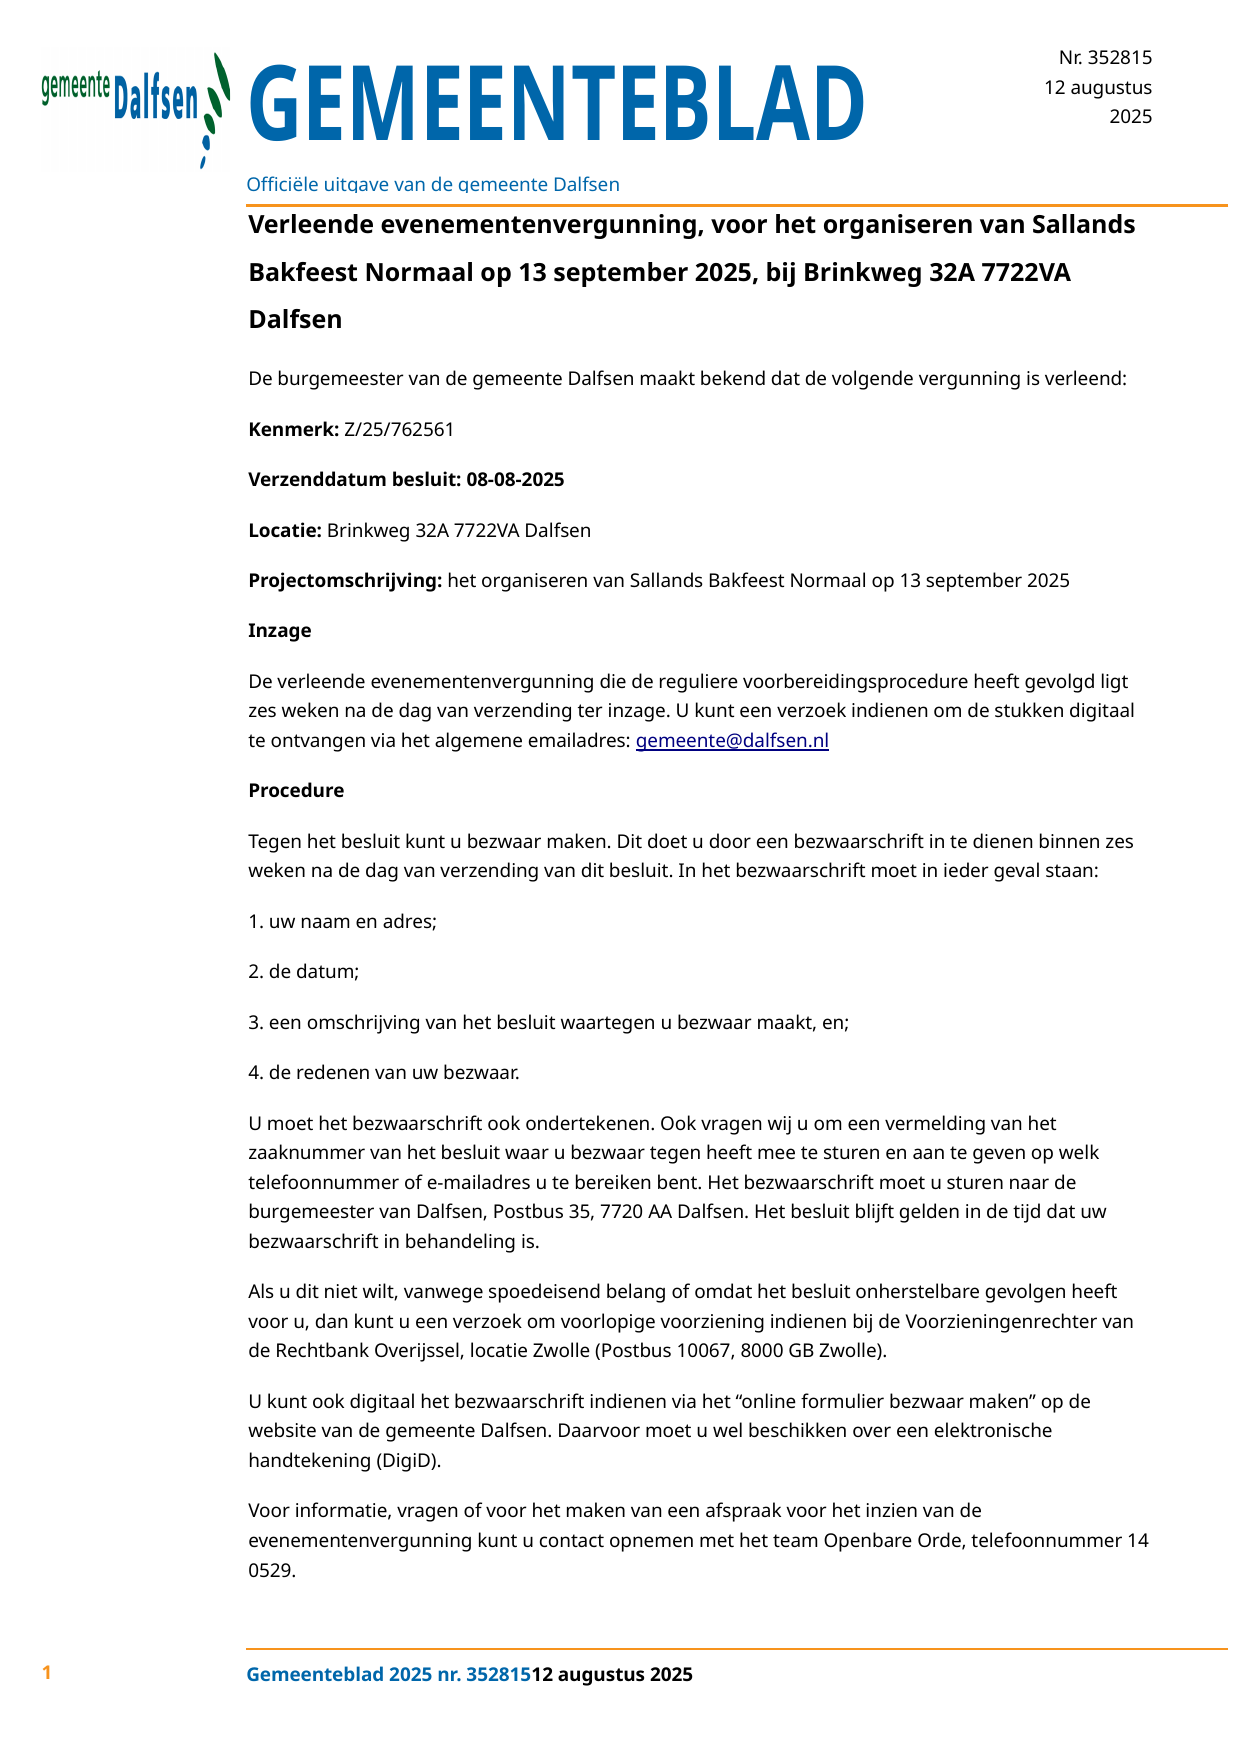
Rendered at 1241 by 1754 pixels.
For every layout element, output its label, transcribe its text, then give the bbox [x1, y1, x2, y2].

text U kunt ook digitaal het bezwaarschrift indienen via het “online formulier bezwaar maken” op de website van de gemeente Dalfsen. Daarvoor moet u wel beschikken over een elektronische handtekening (DigiD). [248, 1388, 1152, 1473]
text Procedure [248, 778, 1152, 803]
text Tegen het besluit kunt u bezwaar maken. Dit doet u door een bezwaarschrift in te dienen binnen zes weken na de dag van verzending van dit besluit. In het bezwaarschrift moet in ieder geval staan: [248, 828, 1152, 883]
text Verleende evenementenvergunning, voor het organiseren van Sallands Bakfeest Normaal op 13 september 2025, bij Brinkweg 32A 7722VA Dalfsen [248, 207, 1152, 336]
picture [41, 47, 231, 172]
text Als u dit niet wilt, vanwege spoedeisend belang of omdat het besluit onherstelbare gevolgen heeft voor u, dan kunt u een verzoek om voorlopige voorziening indienen bij de Voorzieningenrechter van de Rechtbank Overijssel, locatie Zwolle (Postbus 10067, 8000 GB Zwolle). [248, 1278, 1152, 1363]
text 2. de datum; [248, 958, 1152, 984]
text U moet het bezwaarschrift ook ondertekenen. Ook vragen wij u om een vermelding van het zaaknummer van het besluit waar u bezwaar tegen heeft mee te sturen en aan te geven op welk telefoonnummer of e-mailadres u te bereiken bent. Het bezwaarschrift moet u sturen naar de burgemeester van Dalfsen, Postbus 35, 7720 AA Dalfsen. Het besluit blijft gelden in de tijd dat uw bezwaarschrift in behandeling is. [248, 1110, 1152, 1254]
text De verleende evenementenvergunning die de reguliere voorbereidingsprocedure heeft gevolgd ligt zes weken na de dag van verzending ter inzage. U kunt een verzoek indienen om de stukken digitaal te ontvangen via het algemene emailadres: gemeente@dalfsen.nl [248, 668, 1152, 753]
text Projectomschrijving: het organiseren van Sallands Bakfeest Normaal op 13 september 2025 [248, 567, 1152, 593]
text Inzage [248, 618, 1152, 643]
text Verzenddatum besluit: 08-08-2025 [248, 466, 1152, 492]
text 3. een omschrijving van het besluit waartegen u bezwaar maakt, en; [248, 1009, 1152, 1034]
text De burgemeester van de gemeente Dalfsen maakt bekend dat de volgende vergunning is verleend: [248, 366, 1152, 391]
text 1. uw naam en adres; [248, 908, 1152, 934]
text Kenmerk: Z/25/762561 [248, 416, 1152, 442]
text Locatie: Brinkweg 32A 7722VA Dalfsen [248, 517, 1152, 542]
text 4. de redenen van uw bezwaar. [248, 1059, 1152, 1085]
text Voor informatie, vragen of voor het maken van een afspraak voor het inzien van de evenementenvergunning kunt u contact opnemen met het team Openbare Orde, telefoonnummer 14 0529. [248, 1498, 1152, 1582]
